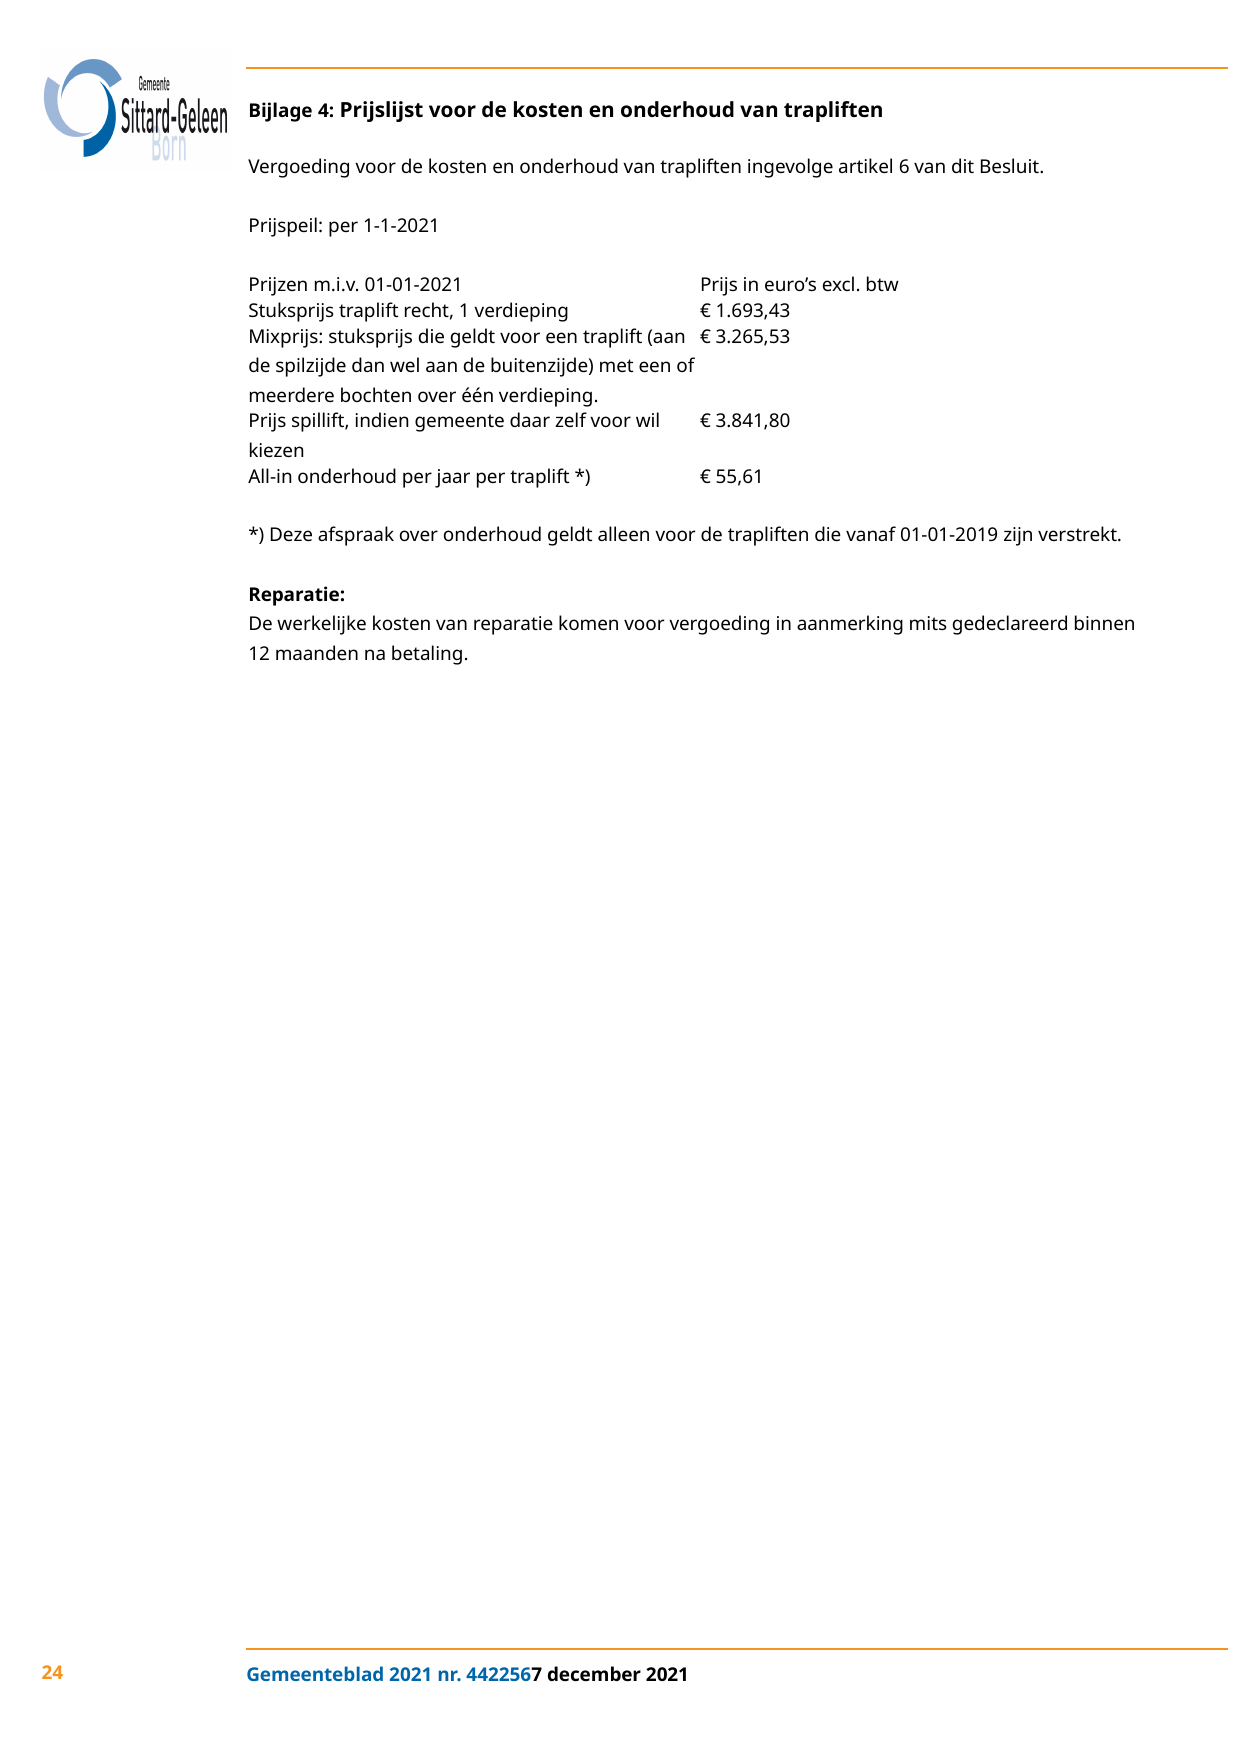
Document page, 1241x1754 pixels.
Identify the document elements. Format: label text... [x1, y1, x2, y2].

table_cell € 1.693,43 [700, 297, 1152, 323]
table_header Prijs in euro’s excl. btw [700, 271, 1152, 297]
table_header Prijzen m.i.v. 01-01-2021 [248, 271, 700, 297]
picture [41, 47, 231, 172]
text De werkelijke kosten van reparatie komen voor vergoeding in aanmerking mits gedeclareerd binnen 12 maanden na betaling. [248, 610, 1152, 666]
table_cell € 55,61 [700, 463, 1152, 489]
table_cell € 3.841,80 [700, 408, 1152, 463]
table_cell € 3.265,53 [700, 323, 1152, 408]
table_cell All-in onderhoud per jaar per traplift *) [248, 463, 700, 489]
text Vergoeding voor de kosten en onderhoud van trapliften ingevolge artikel 6 van dit Besluit. [248, 153, 1152, 179]
text Bijlage 4: Prijslijst voor de kosten en onderhoud van trapliften [248, 95, 1152, 123]
text *) Deze afspraak over onderhoud geldt alleen voor de trapliften die vanaf 01-01-2019 zijn verstrekt. [248, 522, 1152, 547]
table_cell Prijs spillift, indien gemeente daar zelf voor wil kiezen [248, 408, 700, 463]
text Reparatie: [248, 581, 1152, 606]
table_cell Stuksprijs traplift recht, 1 verdieping [248, 297, 700, 323]
table_cell Mixprijs: stuksprijs die geldt voor een traplift (aan de spilzijde dan wel aan de buitenzijde) met een of meerdere bochten over één verdieping. [248, 323, 700, 408]
text Prijspeil: per 1-1-2021 [248, 212, 1152, 238]
